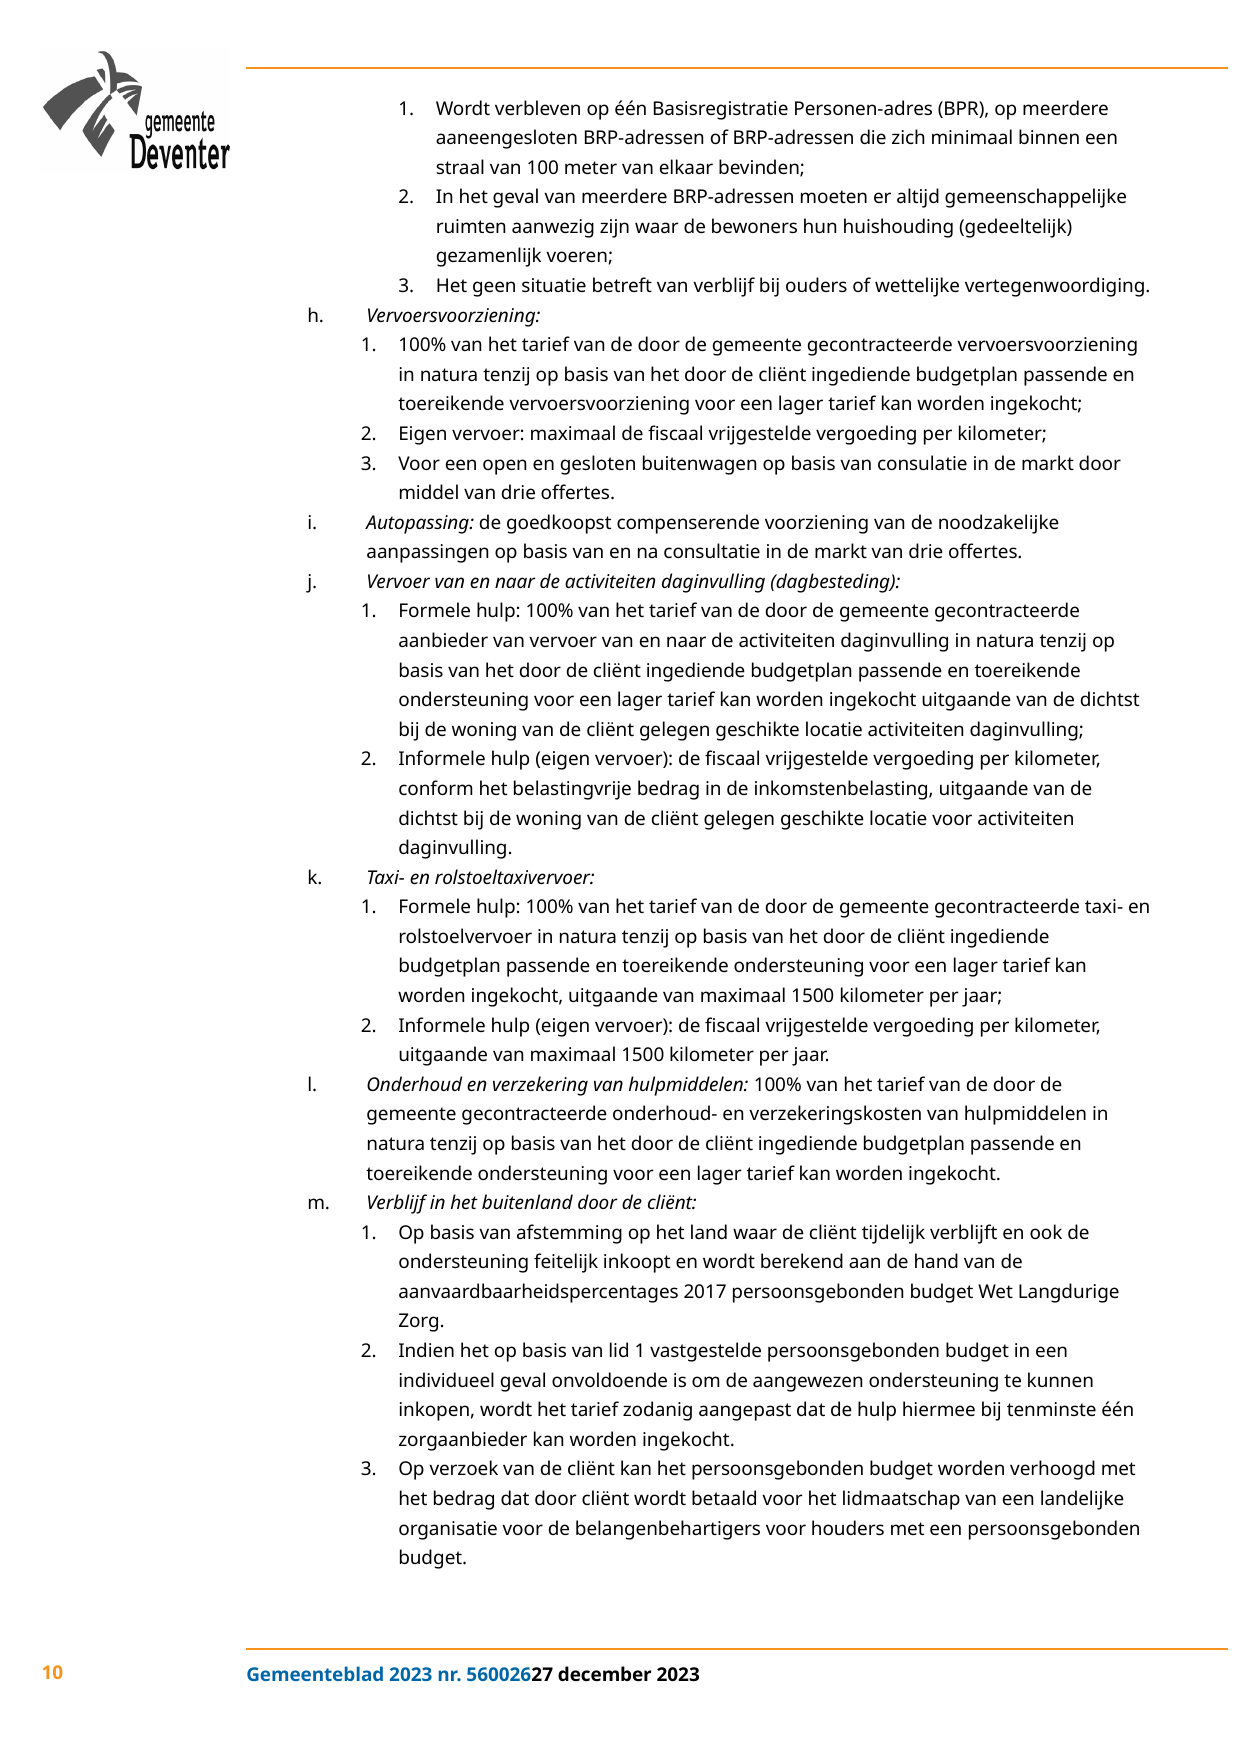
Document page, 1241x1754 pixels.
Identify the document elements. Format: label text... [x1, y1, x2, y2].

list Verblijf in het buitenland door de cliënt: [307, 1189, 1152, 1215]
list Formele hulp: 100% van het tarief van de door de gemeente gecontracteerde taxi- en rolstoelvervoer in natura tenzij op basis van het door de cliënt ingediende budgetplan passende en toereikende ondersteuning voor een lager tarief kan worden ingekocht, uitgaande van maximaal 1500 kilometer per jaar; [361, 893, 1152, 1008]
list Indien het op basis van lid 1 vastgestelde persoonsgebonden budget in een individueel geval onvoldoende is om de aangewezen ondersteuning te kunnen inkopen, wordt het tarief zodanig aangepast dat de hulp hiermee bij tenminste één zorgaanbieder kan worden ingekocht. [361, 1337, 1152, 1452]
list Onderhoud en verzekering van hulpmiddelen: 100% van het tarief van de door de gemeente gecontracteerde onderhoud- en verzekeringskosten van hulpmiddelen in natura tenzij op basis van het door de cliënt ingediende budgetplan passende en toereikende ondersteuning voor een lager tarief kan worden ingekocht. [307, 1071, 1152, 1186]
list Autopassing: de goedkoopst compenserende voorziening van de noodzakelijke aanpassingen op basis van en na consultatie in de markt van drie offertes. [307, 509, 1152, 564]
list In het geval van meerdere BRP-adressen moeten er altijd gemeenschappelijke ruimten aanwezig zijn waar de bewoners hun huishouding (gedeeltelijk) gezamenlijk voeren; [398, 183, 1152, 268]
list Informele hulp (eigen vervoer): de fiscaal vrijgestelde vergoeding per kilometer, uitgaande van maximaal 1500 kilometer per jaar. [361, 1012, 1152, 1067]
list Vervoer van en naar de activiteiten daginvulling (dagbesteding): [307, 568, 1152, 594]
list Het geen situatie betreft van verblijf bij ouders of wettelijke vertegenwoordiging. [398, 272, 1152, 298]
list Voor een open en gesloten buitenwagen op basis van consulatie in de markt door middel van drie offertes. [361, 450, 1152, 505]
list Op verzoek van de cliënt kan het persoonsgebonden budget worden verhoogd met het bedrag dat door cliënt wordt betaald voor het lidmaatschap van een landelijke organisatie voor de belangenbehartigers voor houders met een persoonsgebonden budget. [361, 1456, 1152, 1570]
list Formele hulp: 100% van het tarief van de door de gemeente gecontracteerde aanbieder van vervoer van en naar de activiteiten daginvulling in natura tenzij op basis van het door de cliënt ingediende budgetplan passende en toereikende ondersteuning voor een lager tarief kan worden ingekocht uitgaande van de dichtst bij de woning van de cliënt gelegen geschikte locatie activiteiten daginvulling; [361, 598, 1152, 742]
list 100% van het tarief van de door de gemeente gecontracteerde vervoersvoorziening in natura tenzij op basis van het door de cliënt ingediende budgetplan passende en toereikende vervoersvoorziening voor een lager tarief kan worden ingekocht; [361, 331, 1152, 416]
list Wordt verbleven op één Basisregistratie Personen-adres (BPR), op meerdere aaneengesloten BRP-adressen of BRP-adressen die zich minimaal binnen een straal van 100 meter van elkaar bevinden; [398, 95, 1152, 180]
list Op basis van afstemming op het land waar de cliënt tijdelijk verblijft en ook de ondersteuning feitelijk inkoopt en wordt berekend aan de hand van de aanvaardbaarheidspercentages 2017 persoonsgebonden budget Wet Langdurige Zorg. [361, 1219, 1152, 1333]
list Taxi- en rolstoeltaxivervoer: [307, 864, 1152, 890]
picture [41, 47, 231, 172]
list Vervoersvoorziening: [307, 302, 1152, 328]
list Eigen vervoer: maximaal de fiscaal vrijgestelde vergoeding per kilometer; [361, 420, 1152, 446]
list Informele hulp (eigen vervoer): de fiscaal vrijgestelde vergoeding per kilometer, conform het belastingvrije bedrag in de inkomstenbelasting, uitgaande van de dichtst bij de woning van de cliënt gelegen geschikte locatie voor activiteiten daginvulling. [361, 746, 1152, 860]
